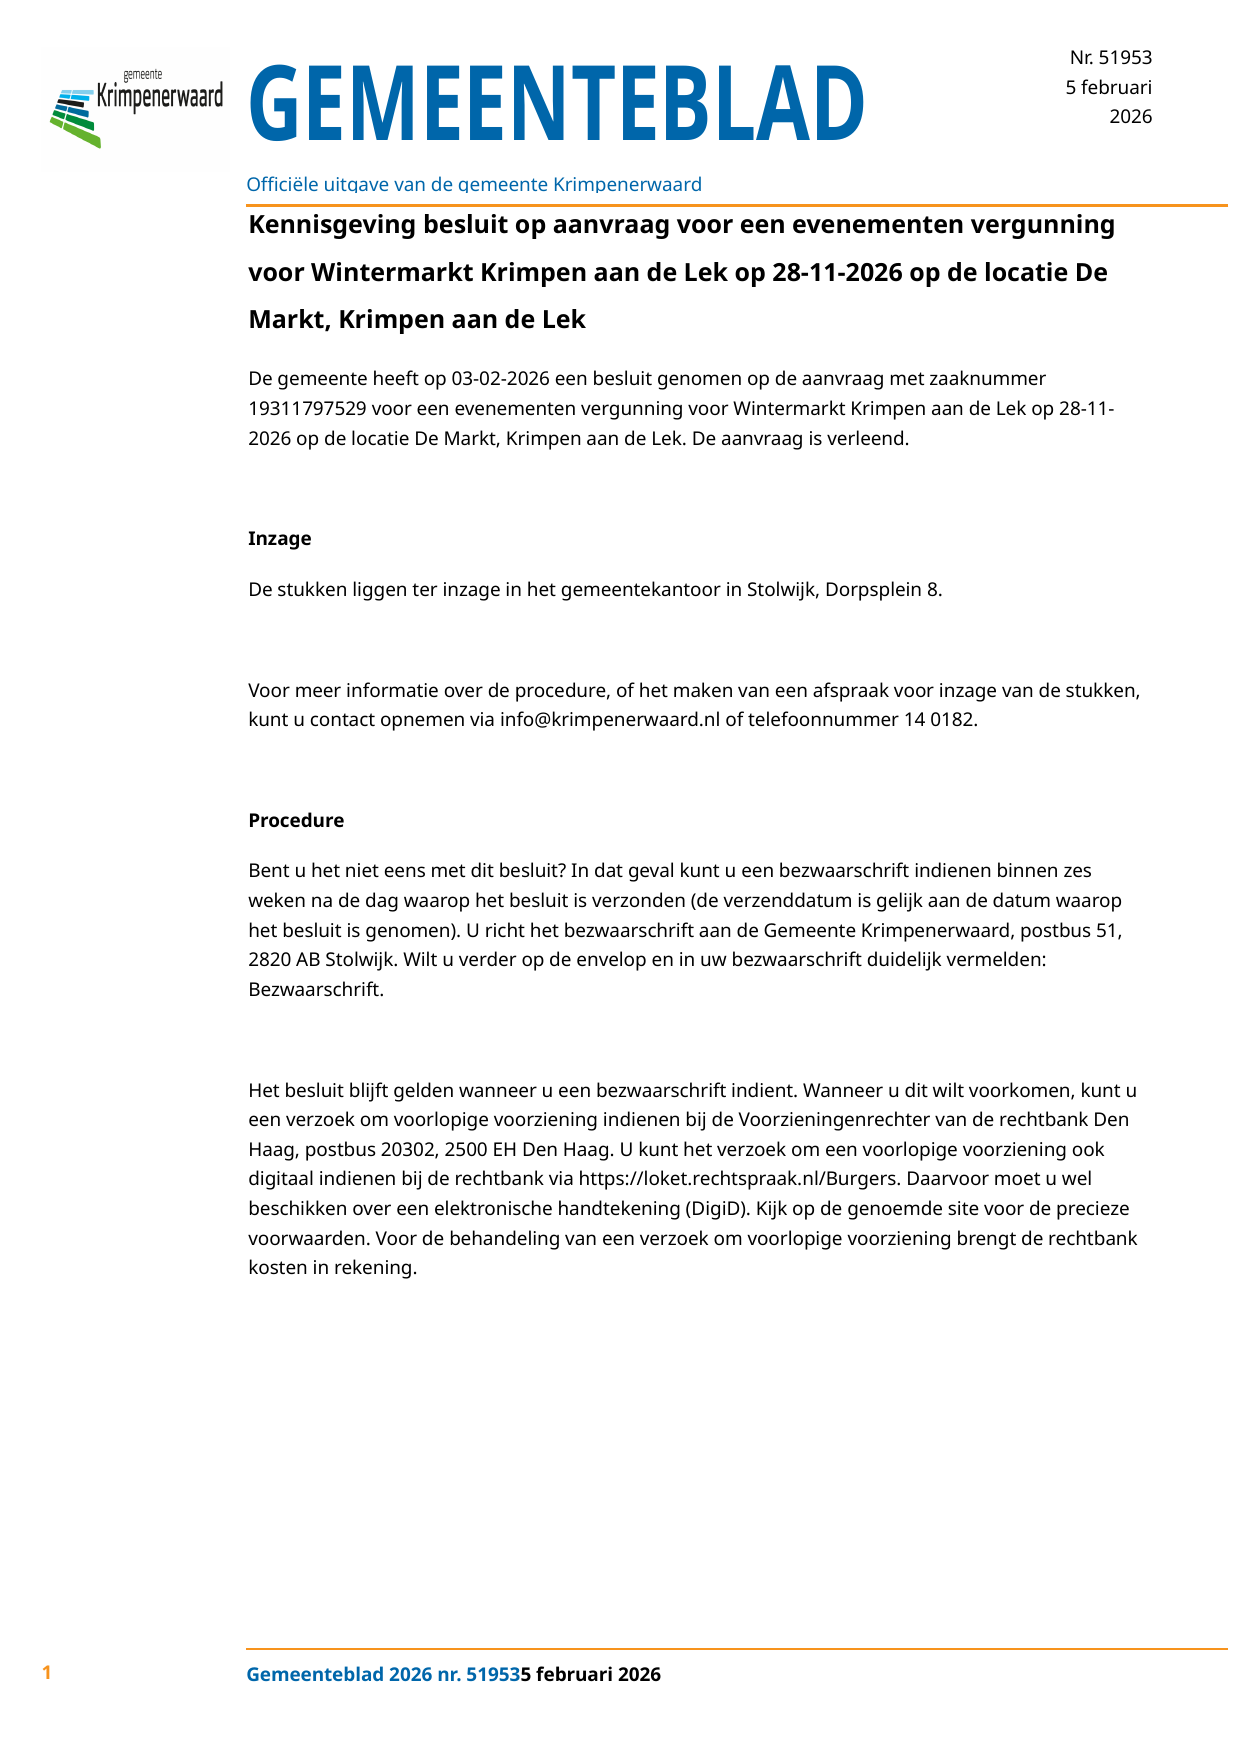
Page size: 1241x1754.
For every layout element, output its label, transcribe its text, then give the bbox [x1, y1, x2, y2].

picture [41, 47, 231, 172]
text De gemeente heeft op 03-02-2026 een besluit genomen op de aanvraag met zaaknummer 19311797529 voor een evenementen vergunning voor Wintermarkt Krimpen aan de Lek op 28-11-2026 op de locatie De Markt, Krimpen aan de Lek. De aanvraag is verleend. [248, 366, 1152, 450]
text Kennisgeving besluit op aanvraag voor een evenementen vergunning voor Wintermarkt Krimpen aan de Lek op 28-11-2026 op de locatie De Markt, Krimpen aan de Lek [248, 207, 1152, 336]
text Voor meer informatie over de procedure, of het maken van een afspraak voor inzage van de stukken, kunt u contact opnemen via info@krimpenerwaard.nl of telefoonnummer 14 0182. [248, 677, 1152, 732]
text Bent u het niet eens met dit besluit? In dat geval kunt u een bezwaarschrift indienen binnen zes weken na de dag waarop het besluit is verzonden (de verzenddatum is gelijk aan de datum waarop het besluit is genomen). U richt het bezwaarschrift aan de Gemeente Krimpenerwaard, postbus 51, 2820 AB Stolwijk. Wilt u verder op de envelop en in uw bezwaarschrift duidelijk vermelden: Bezwaarschrift. [248, 858, 1152, 1002]
text Procedure [248, 807, 1152, 833]
text De stukken liggen ter inzage in het gemeentekantoor in Stolwijk, Dorpsplein 8. [248, 576, 1152, 602]
text Het besluit blijft gelden wanneer u een bezwaarschrift indient. Wanneer u dit wilt voorkomen, kunt u een verzoek om voorlopige voorziening indienen bij de Voorzieningenrechter van de rechtbank Den Haag, postbus 20302, 2500 EH Den Haag. U kunt het verzoek om een voorlopige voorziening ook digitaal indienen bij de rechtbank via https://loket.rechtspraak.nl/Burgers. Daarvoor moet u wel beschikken over een elektronische handtekening (DigiD). Kijk op de genoemde site voor de precieze voorwaarden. Voor de behandeling van een verzoek om voorlopige voorziening brengt de rechtbank kosten in rekening. [248, 1077, 1152, 1280]
text Inzage [248, 526, 1152, 551]
